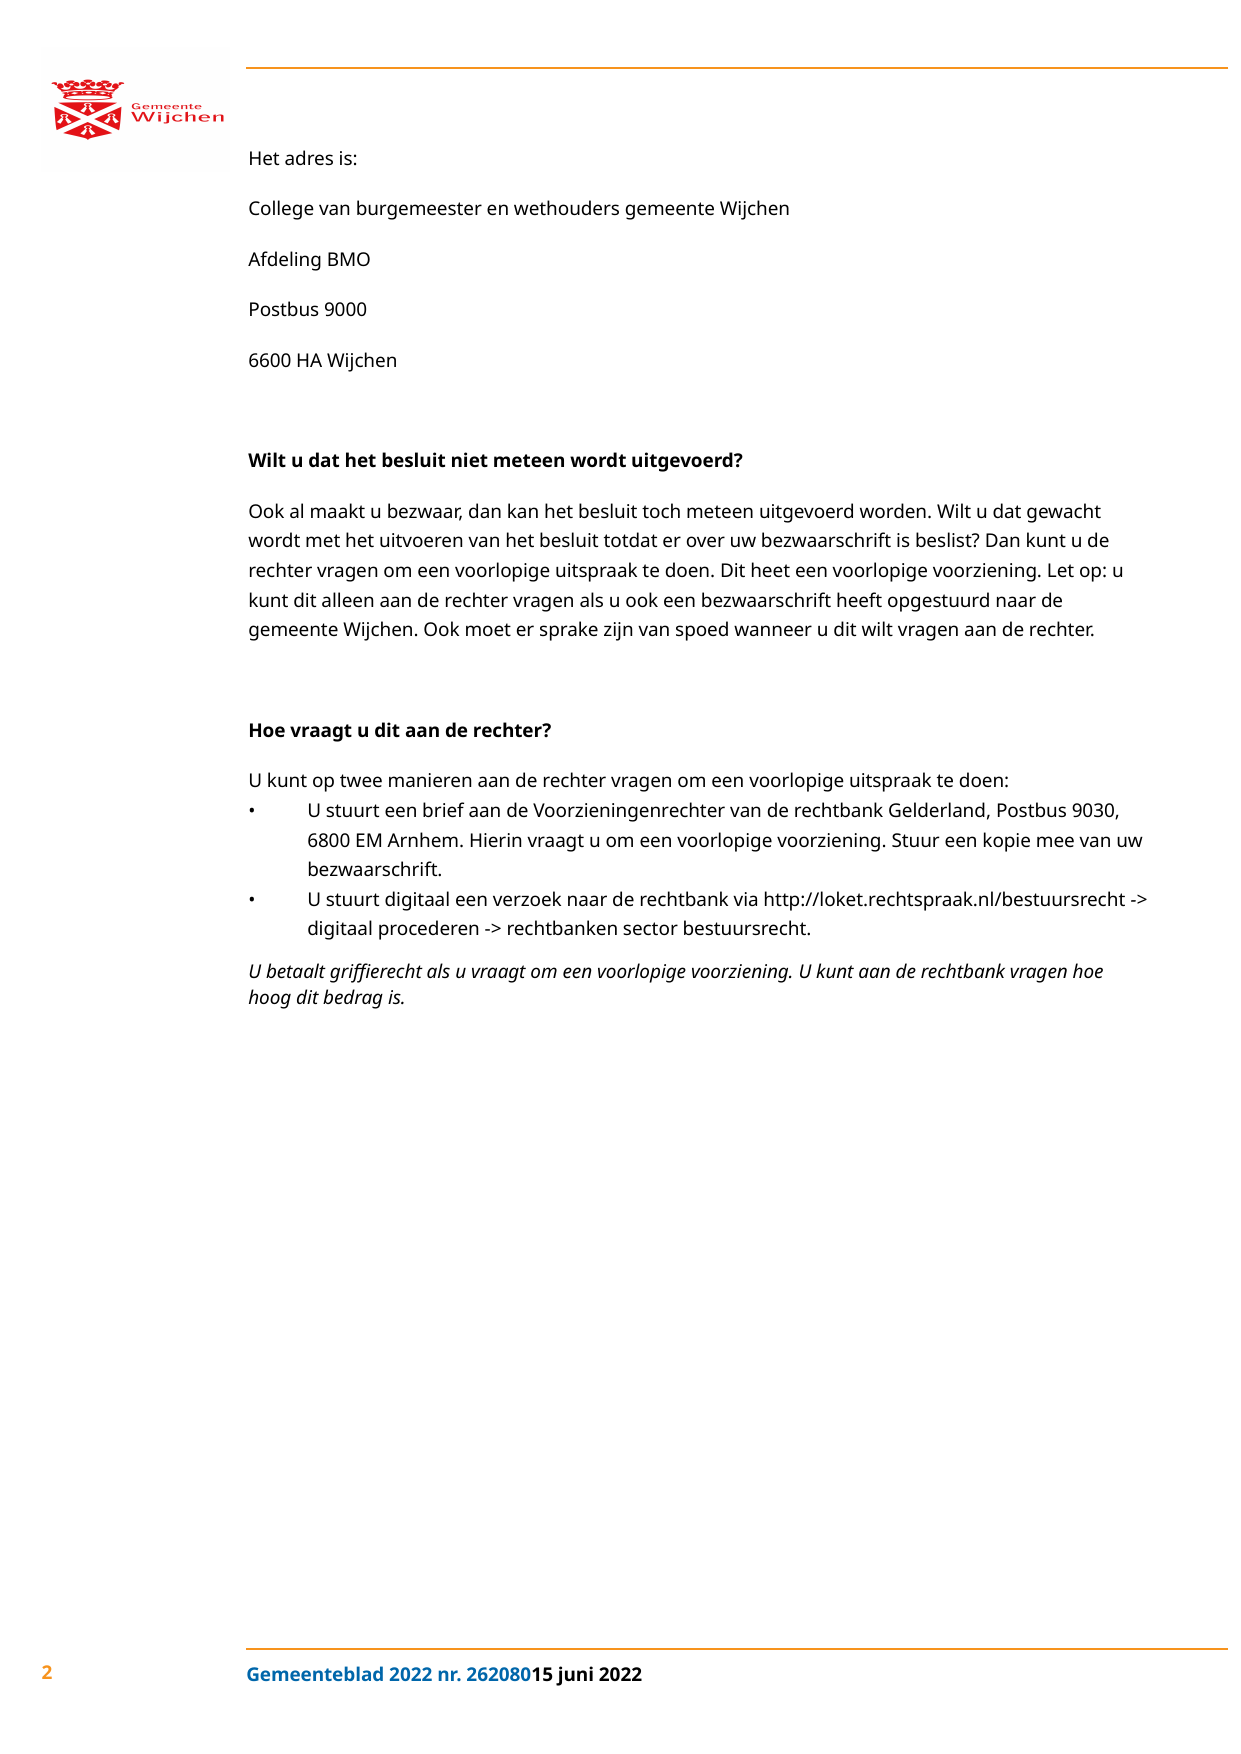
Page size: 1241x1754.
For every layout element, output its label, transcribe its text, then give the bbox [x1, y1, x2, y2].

picture [41, 47, 231, 172]
text Ook al maakt u bezwaar, dan kan het besluit toch meteen uitgevoerd worden. Wilt u dat gewacht wordt met het uitvoeren van het besluit totdat er over uw bezwaarschrift is beslist? Dan kunt u de rechter vragen om een voorlopige uitspraak te doen. Dit heet een voorlopige voorziening. Let op: u kunt dit alleen aan de rechter vragen als u ook een bezwaarschrift heeft opgestuurd naar de gemeente Wijchen. Ook moet er sprake zijn van spoed wanneer u dit wilt vragen aan de rechter. [248, 498, 1152, 642]
text U betaalt griffierecht als u vraagt om een voorlopige voorziening. U kunt aan de rechtbank vragen hoe hoog dit bedrag is. [248, 959, 1152, 1010]
text Het adres is: [248, 145, 1152, 171]
text Hoe vraagt u dit aan de rechter? [248, 717, 1152, 743]
list U stuurt digitaal een verzoek naar de rechtbank via http://loket.rechtspraak.nl/bestuursrecht -> digitaal procederen -> rechtbanken sector bestuursrecht. [248, 886, 1152, 941]
text U kunt op twee manieren aan de rechter vragen om een voorlopige uitspraak te doen: [248, 768, 1152, 793]
text 6600 HA Wijchen [248, 347, 1152, 373]
list U stuurt een brief aan de Voorzieningenrechter van de rechtbank Gelderland, Postbus 9030, 6800 EM Arnhem. Hierin vraagt u om een voorlopige voorziening. Stuur een kopie mee van uw bezwaarschrift. [248, 797, 1152, 882]
text Postbus 9000 [248, 296, 1152, 322]
text Wilt u dat het besluit niet meteen wordt uitgevoerd? [248, 448, 1152, 473]
text College van burgemeester en wethouders gemeente Wijchen [248, 196, 1152, 221]
text Afdeling BMO [248, 246, 1152, 272]
